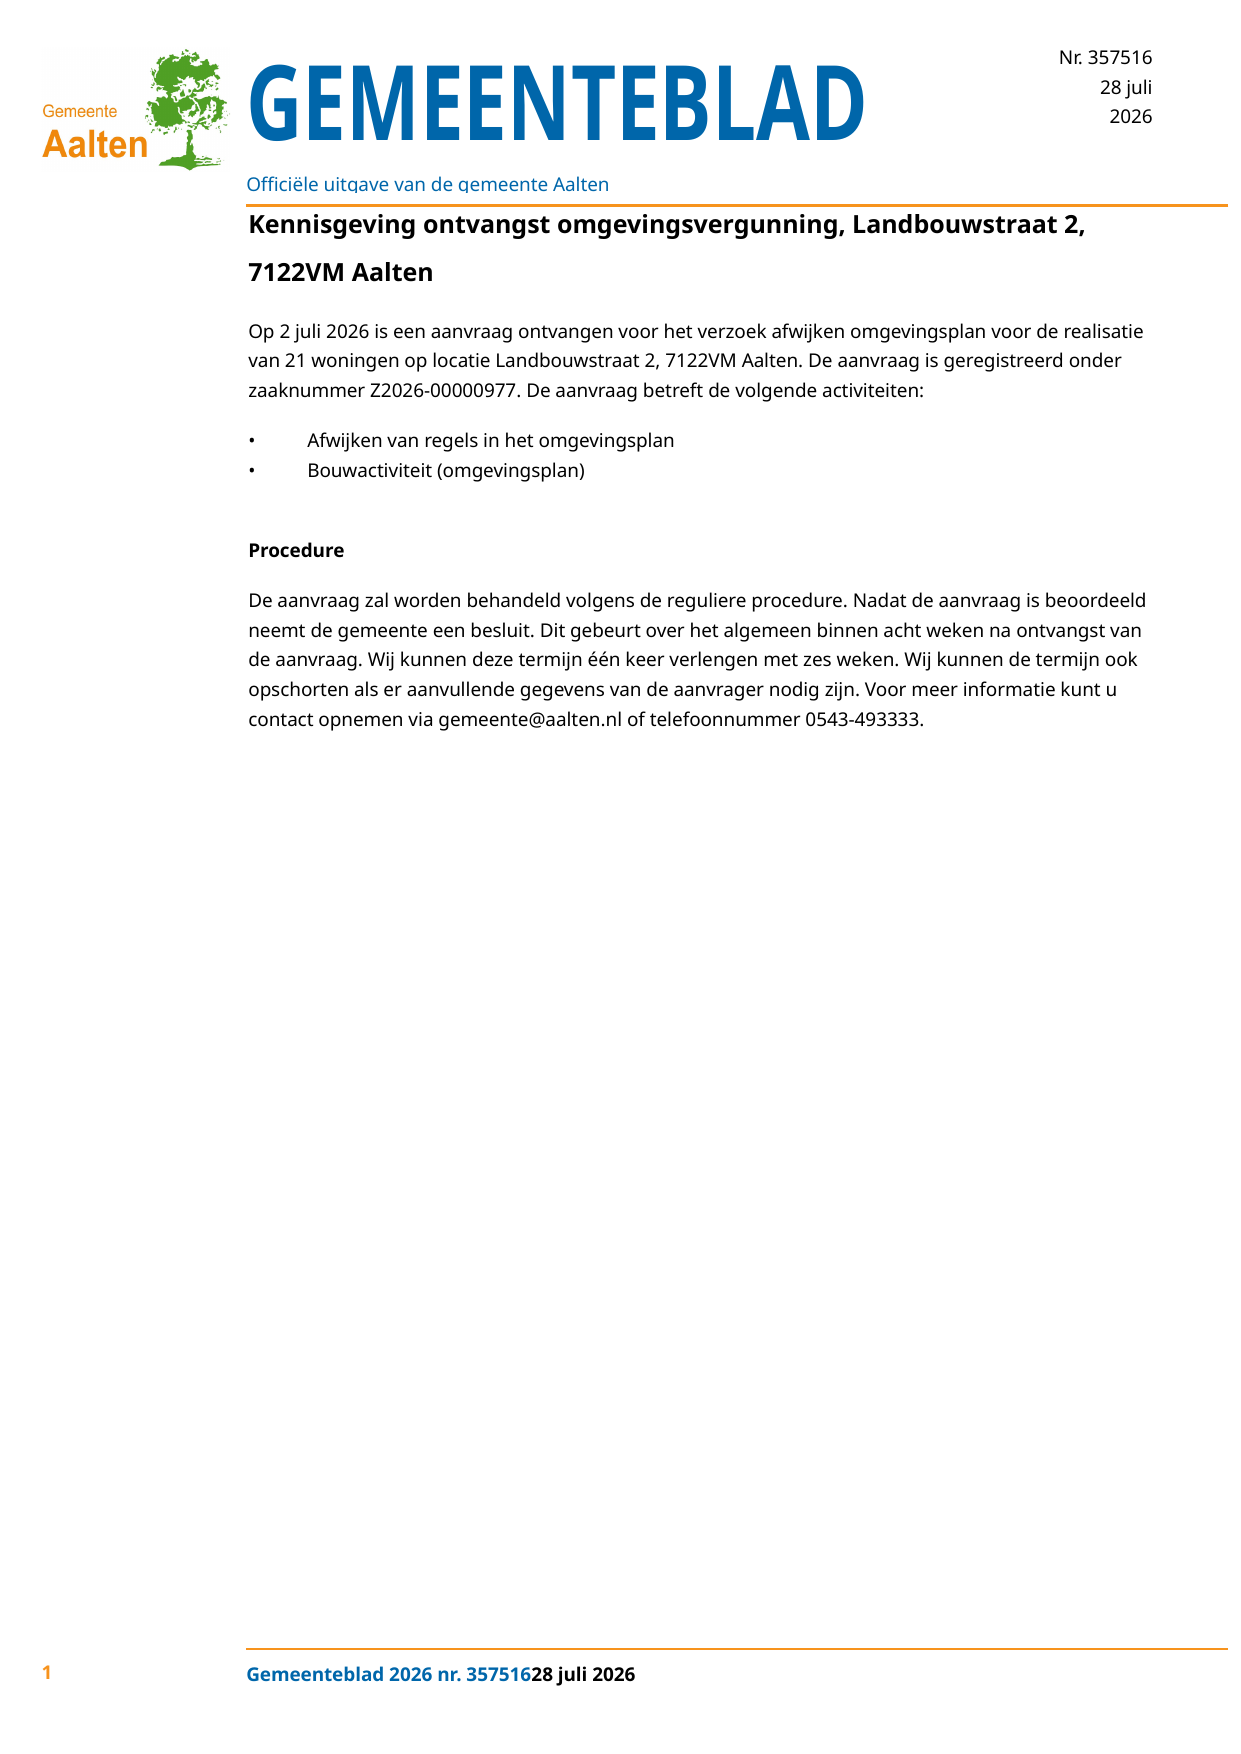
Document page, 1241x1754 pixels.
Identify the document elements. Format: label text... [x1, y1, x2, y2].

text Op 2 juli 2026 is een aanvraag ontvangen voor het verzoek afwijken omgevingsplan voor de realisatie van 21 woningen op locatie Landbouwstraat 2, 7122VM Aalten. De aanvraag is geregistreerd onder zaaknummer Z2026-00000977. De aanvraag betreft de volgende activiteiten: [248, 318, 1152, 403]
text Kennisgeving ontvangst omgevingsvergunning, Landbouwstraat 2, 7122VM Aalten [248, 207, 1152, 288]
text De aanvraag zal worden behandeld volgens de reguliere procedure. Nadat de aanvraag is beoordeeld neemt de gemeente een besluit. Dit gebeurt over het algemeen binnen acht weken na ontvangst van de aanvraag. Wij kunnen deze termijn één keer verlengen met zes weken. Wij kunnen de termijn ook opschorten als er aanvullende gegevens van de aanvrager nodig zijn. Voor meer informatie kunt u contact opnemen via gemeente@aalten.nl of telefoonnummer 0543-493333. [248, 587, 1152, 732]
list Bouwactiviteit (omgevingsplan) [248, 457, 1152, 483]
picture [41, 47, 231, 172]
text Procedure [248, 537, 1152, 563]
list Afwijken van regels in het omgevingsplan [248, 427, 1152, 453]
